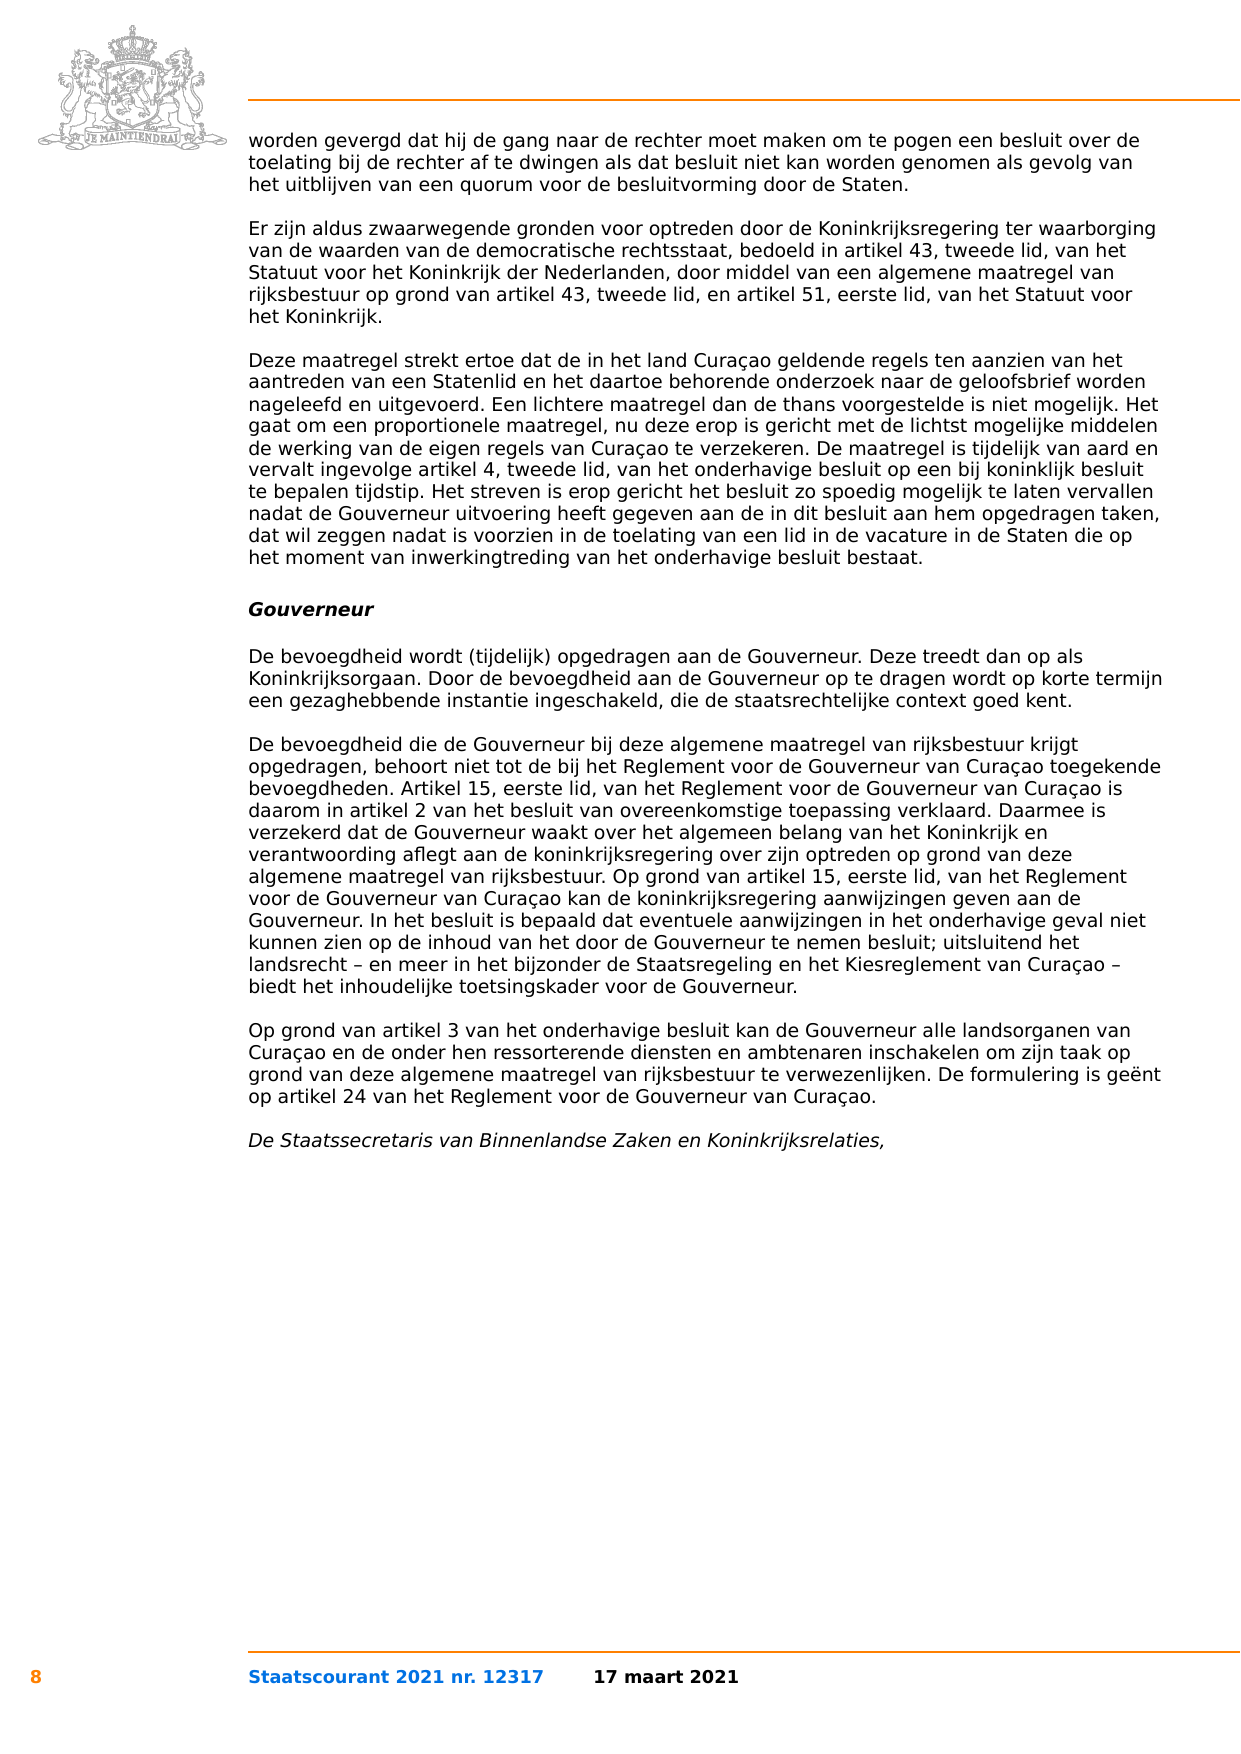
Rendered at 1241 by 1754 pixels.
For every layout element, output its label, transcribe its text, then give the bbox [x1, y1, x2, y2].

text Deze maatregel strekt ertoe dat de in het land Curaçao geldende regels ten aanzien van het aantreden van een Statenlid en het daartoe behorende onderzoek naar de geloofsbrief worden nageleefd en uitgevoerd. Een lichtere maatregel dan de thans voorgestelde is niet mogelijk. Het gaat om een proportionele maatregel, nu deze erop is gericht met de lichtst mogelijke middelen de werking van de eigen regels van Curaçao te verzekeren. De maatregel is tijdelijk van aard en vervalt ingevolge artikel 4, tweede lid, van het onderhavige besluit op een bij koninklijk besluit te bepalen tijdstip. Het streven is erop gericht het besluit zo spoedig mogelijk te laten vervallen nadat de Gouverneur uitvoering heeft gegeven aan de in dit besluit aan hem opgedragen taken, dat wil zeggen nadat is voorzien in de toelating van een lid in de vacature in de Staten die op het moment van inwerkingtreding van het onderhavige besluit bestaat. [248, 349, 1163, 569]
text De bevoegdheid die de Gouverneur bij deze algemene maatregel van rijksbestuur krijgt opgedragen, behoort niet tot de bij het Reglement voor de Gouverneur van Curaçao toegekende bevoegdheden. Artikel 15, eerste lid, van het Reglement voor de Gouverneur van Curaçao is daarom in artikel 2 van het besluit van overeenkomstige toepassing verklaard. Daarmee is verzekerd dat de Gouverneur waakt over het algemeen belang van het Koninkrijk en verantwoording aflegt aan de koninkrijksregering over zijn optreden op grond van deze algemene maatregel van rijksbestuur. Op grond van artikel 15, eerste lid, van het Reglement voor de Gouverneur van Curaçao kan de koninkrijksregering aanwijzingen geven aan de Gouverneur. In het besluit is bepaald dat eventuele aanwijzingen in het onderhavige geval niet kunnen zien op de inhoud van het door de Gouverneur te nemen besluit; uitsluitend het landsrecht – en meer in het bijzonder de Staatsregeling en het Kiesreglement van Curaçao – biedt het inhoudelijke toetsingskader voor de Gouverneur. [248, 734, 1163, 998]
text De Staatssecretaris van Binnenlandse Zaken en Koninkrijksrelaties, [248, 1129, 1163, 1151]
text De bevoegdheid wordt (tijdelijk) opgedragen aan de Gouverneur. Deze treedt dan op als Koninkrijksorgaan. Door de bevoegdheid aan de Gouverneur op te dragen wordt op korte termijn een gezaghebbende instantie ingeschakeld, die de staatsrechtelijke context goed kent. [248, 646, 1163, 712]
text Er zijn aldus zwaarwegende gronden voor optreden door de Koninkrijksregering ter waarborging van de waarden van de democratische rechtsstaat, bedoeld in artikel 43, tweede lid, van het Statuut voor het Koninkrijk der Nederlanden, door middel van een algemene maatregel van rijksbestuur op grond van artikel 43, tweede lid, en artikel 51, eerste lid, van het Statuut voor het Koninkrijk. [248, 218, 1163, 328]
picture [38, 25, 227, 150]
text worden gevergd dat hij de gang naar de rechter moet maken om te pogen een besluit over de toelating bij de rechter af te dwingen als dat besluit niet kan worden genomen als gevolg van het uitblijven van een quorum voor de besluitvorming door de Staten. [248, 130, 1163, 196]
text Op grond van artikel 3 van het onderhavige besluit kan de Gouverneur alle landsorganen van Curaçao en de onder hen ressorterende diensten en ambtenaren inschakelen om zijn taak op grond van deze algemene maatregel van rijksbestuur te verwezenlijken. De formulering is geënt op artikel 24 van het Reglement voor de Gouverneur van Curaçao. [248, 1020, 1163, 1108]
subtitle Gouverneur [248, 599, 1163, 621]
